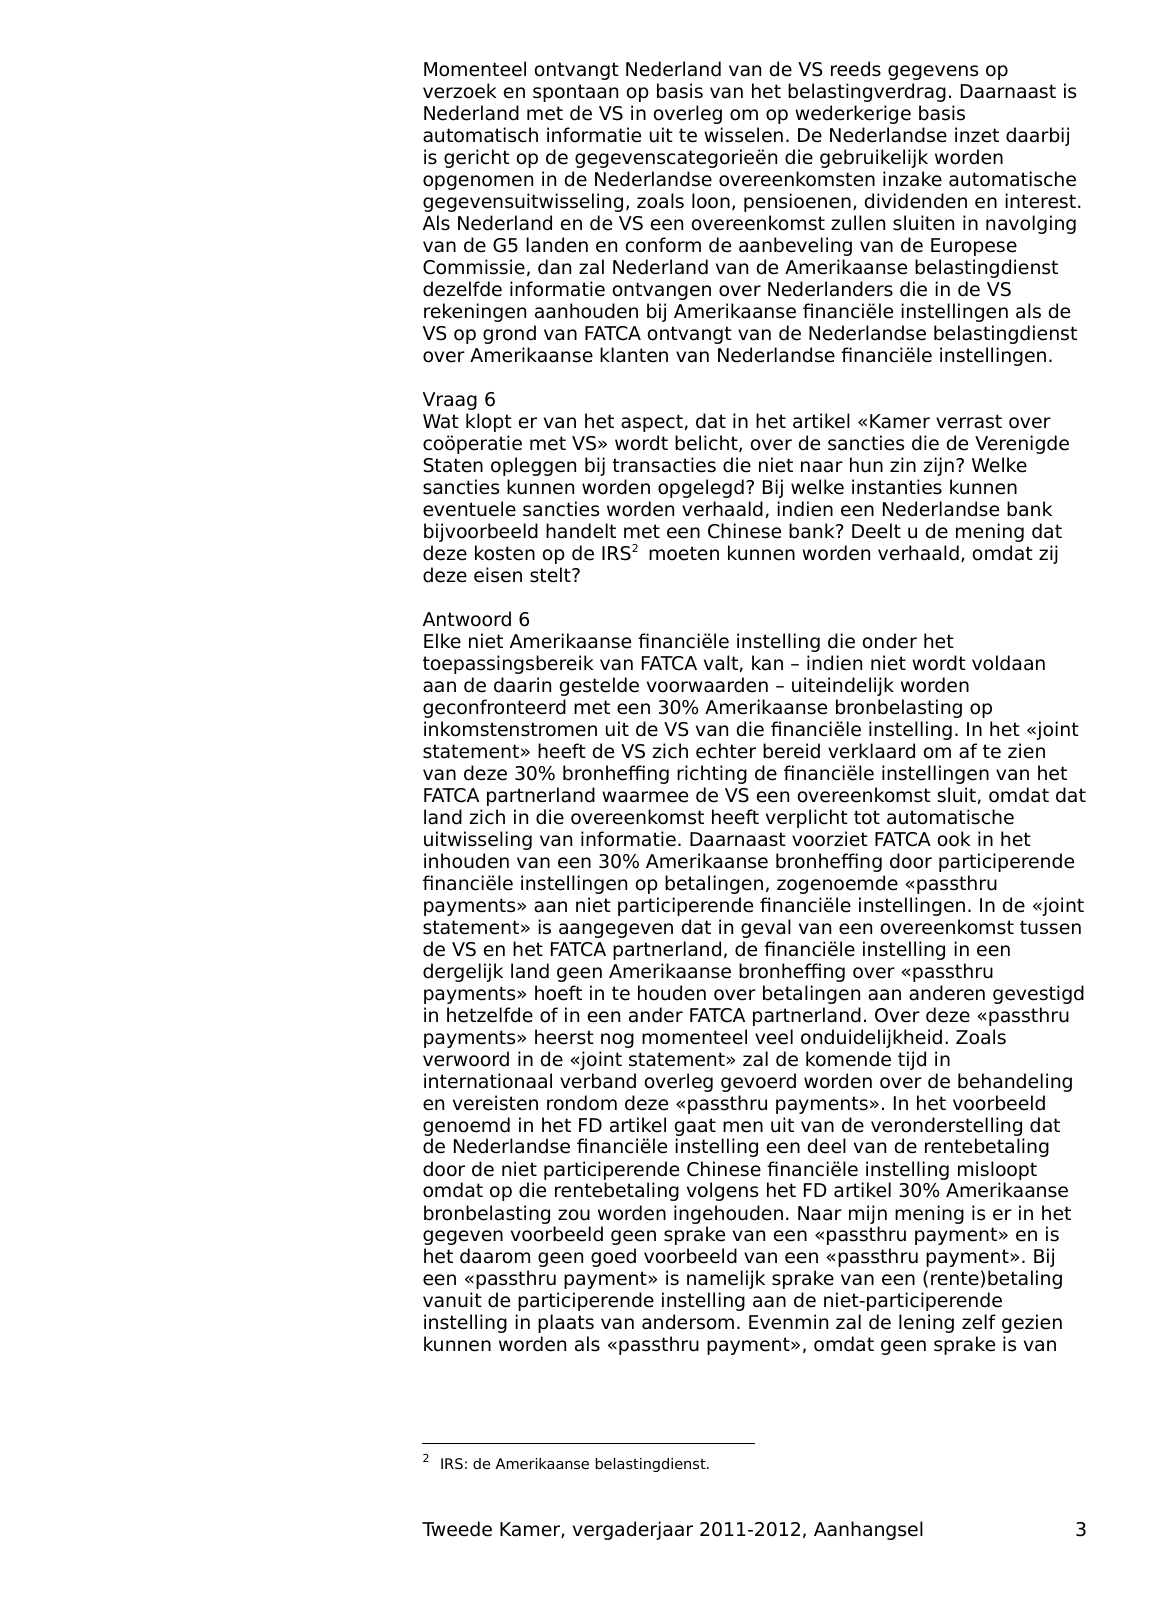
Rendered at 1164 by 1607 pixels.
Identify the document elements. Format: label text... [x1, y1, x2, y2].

text Momenteel ontvangt Nederland van de VS reeds gegevens op verzoek en spontaan op basis van het belastingverdrag. Daarnaast is Nederland met de VS in overleg om op wederkerige basis automatisch informatie uit te wisselen. De Nederlandse inzet daarbij is gericht op de gegevenscategorieën die gebruikelijk worden opgenomen in de Nederlandse overeenkomsten inzake automatische gegevensuitwisseling, zoals loon, pensioenen, dividenden en interest. Als Nederland en de VS een overeenkomst zullen sluiten in navolging van de G5 landen en conform de aanbeveling van de Europese Commissie, dan zal Nederland van de Amerikaanse belastingdienst dezelfde informatie ontvangen over Nederlanders die in de VS rekeningen aanhouden bij Amerikaanse financiële instellingen als de VS op grond van FATCA ontvangt van de Nederlandse belastingdienst over Amerikaanse klanten van Nederlandse financiële instellingen. [422, 59, 1087, 367]
text Antwoord 6 [422, 609, 1087, 631]
text Vraag 6 [422, 389, 1087, 411]
text Elke niet Amerikaanse financiële instelling die onder het toepassingsbereik van FATCA valt, kan – indien niet wordt voldaan aan de daarin gestelde voorwaarden – uiteindelijk worden geconfronteerd met een 30% Amerikaanse bronbelasting op inkomstenstromen uit de VS van die financiële instelling. In het «joint statement» heeft de VS zich echter bereid verklaard om af te zien van deze 30% bronheffing richting de financiële instellingen van het FATCA partnerland waarmee de VS een overeenkomst sluit, omdat dat land zich in die overeenkomst heeft verplicht tot automatische uitwisseling van informatie. Daarnaast voorziet FATCA ook in het inhouden van een 30% Amerikaanse bronheffing door participerende financiële instellingen op betalingen, zogenoemde «passthru payments» aan niet participerende financiële instellingen. In de «joint statement» is aangegeven dat in geval van een overeenkomst tussen de VS en het FATCA partnerland, de financiële instelling in een dergelijk land geen Amerikaanse bronheffing over «passthru payments» hoeft in te houden over betalingen aan anderen gevestigd in hetzelfde of in een ander FATCA partnerland. Over deze «passthru payments» heerst nog momenteel veel onduidelijkheid. Zoals verwoord in de «joint statement» zal de komende tijd in internationaal verband overleg gevoerd worden over de behandeling en vereisten rondom deze «passthru payments». In het voorbeeld genoemd in het FD artikel gaat men uit van de veronderstelling dat de Nederlandse financiële instelling een deel van de rentebetaling door de niet participerende Chinese financiële instelling misloopt omdat op die rentebetaling volgens het FD artikel 30% Amerikaanse bronbelasting zou worden ingehouden. Naar mijn mening is er in het gegeven voorbeeld geen sprake van een «passthru payment» en is het daarom geen goed voorbeeld van een «passthru payment». Bij een «passthru payment» is namelijk sprake van een (rente)betaling vanuit de participerende instelling aan de niet-participerende instelling in plaats van andersom. Evenmin zal de lening zelf gezien kunnen worden als «passthru payment», omdat geen sprake is van [422, 631, 1087, 1356]
text IRS: de Amerikaanse belastingdienst. [422, 1452, 1087, 1474]
text Wat klopt er van het aspect, dat in het artikel «Kamer verrast over coöperatie met VS» wordt belicht, over de sancties die de Verenigde Staten opleggen bij transacties die niet naar hun zin zijn? Welke sancties kunnen worden opgelegd? Bij welke instanties kunnen eventuele sancties worden verhaald, indien een Nederlandse bank bijvoorbeeld handelt met een Chinese bank? Deelt u de mening dat deze kosten op de IRS moeten kunnen worden verhaald, omdat zij deze eisen stelt? [422, 411, 1087, 587]
